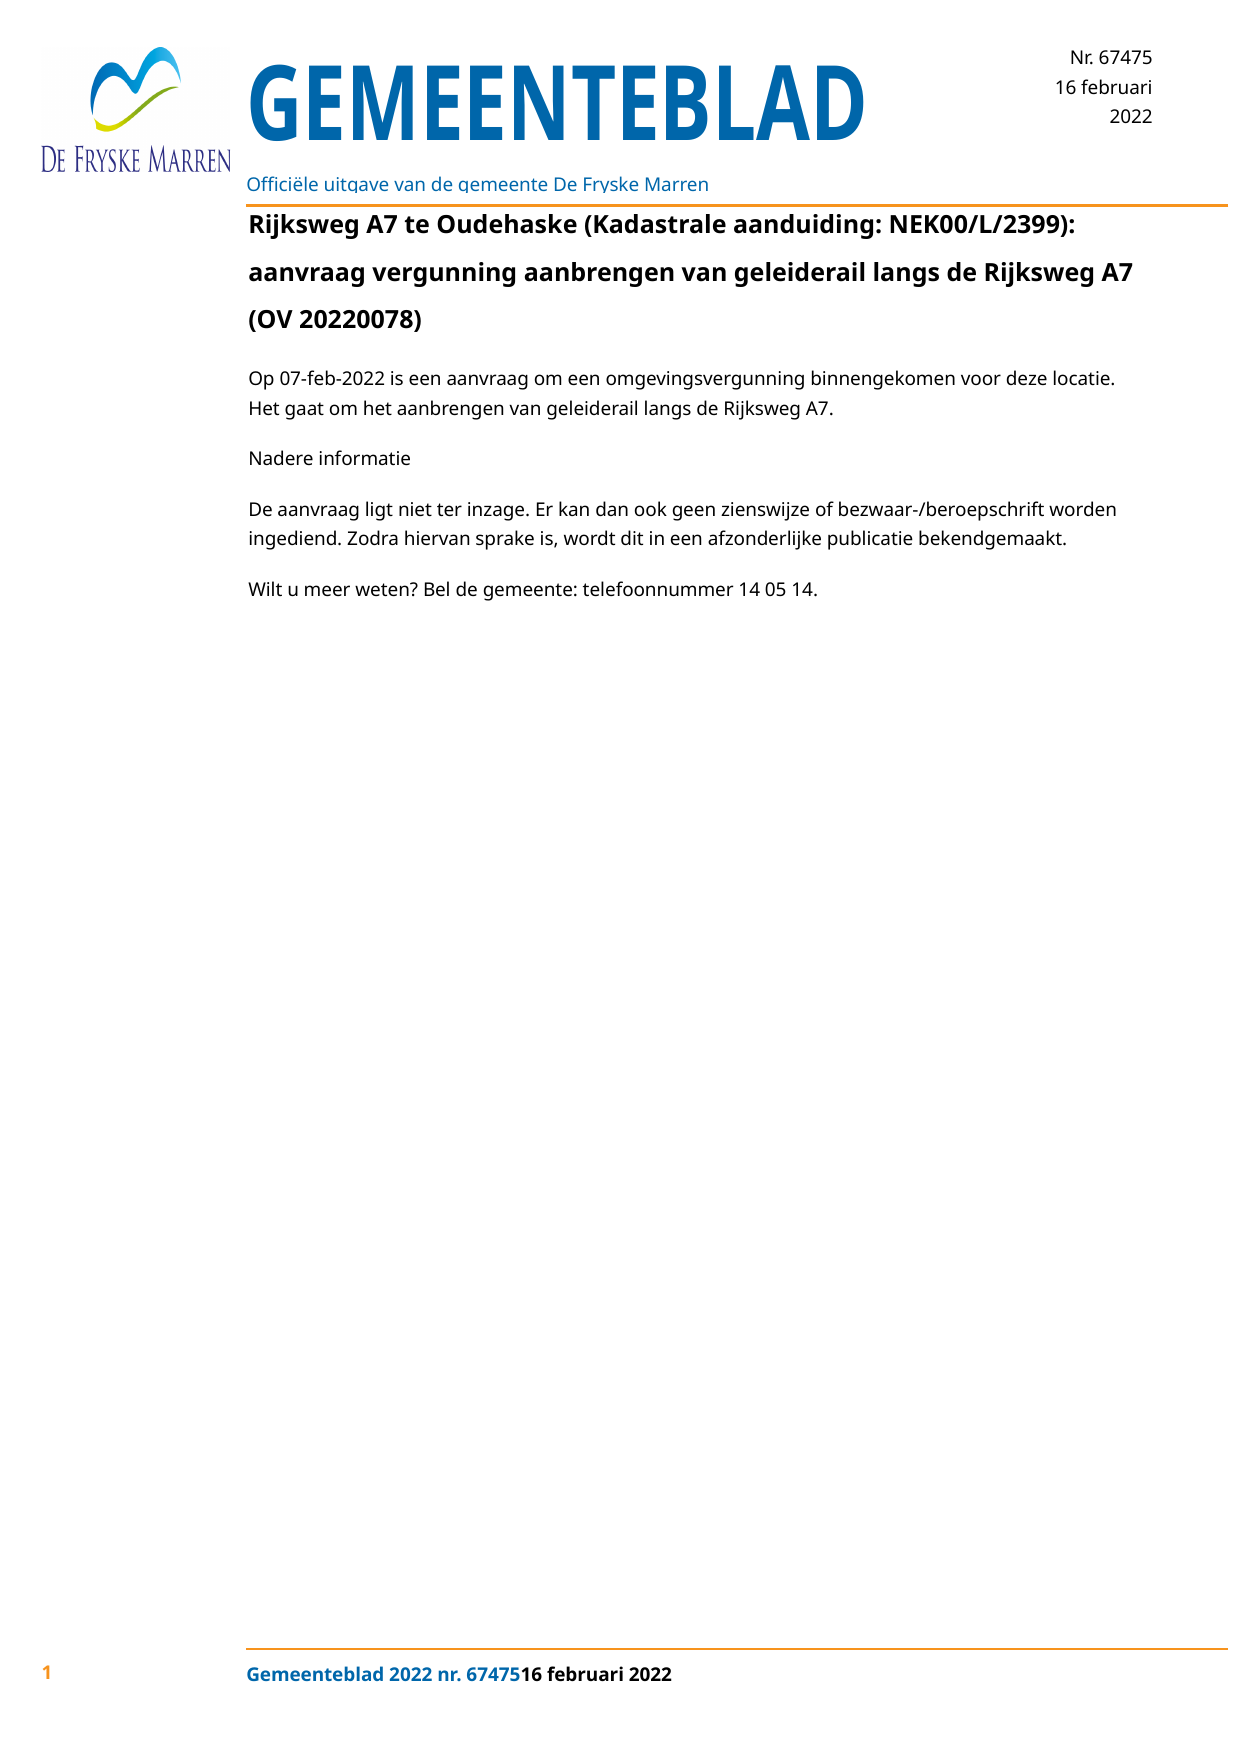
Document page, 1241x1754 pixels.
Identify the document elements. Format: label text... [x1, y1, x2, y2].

text Rijksweg A7 te Oudehaske (Kadastrale aanduiding: NEK00/L/2399): aanvraag vergunning aanbrengen van geleiderail langs de Rijksweg A7 (OV 20220078) [248, 207, 1152, 336]
text Wilt u meer weten? Bel de gemeente: telefoonnummer 14 05 14. [248, 576, 1152, 602]
text Op 07-feb-2022 is een aanvraag om een omgevingsvergunning binnengekomen voor deze locatie. Het gaat om het aanbrengen van geleiderail langs de Rijksweg A7. [248, 366, 1152, 421]
text Nadere informatie [248, 446, 1152, 471]
picture [41, 47, 231, 172]
text De aanvraag ligt niet ter inzage. Er kan dan ook geen zienswijze of bezwaar-/beroepschrift worden ingediend. Zodra hiervan sprake is, wordt dit in een afzonderlijke publicatie bekendgemaakt. [248, 496, 1152, 551]
